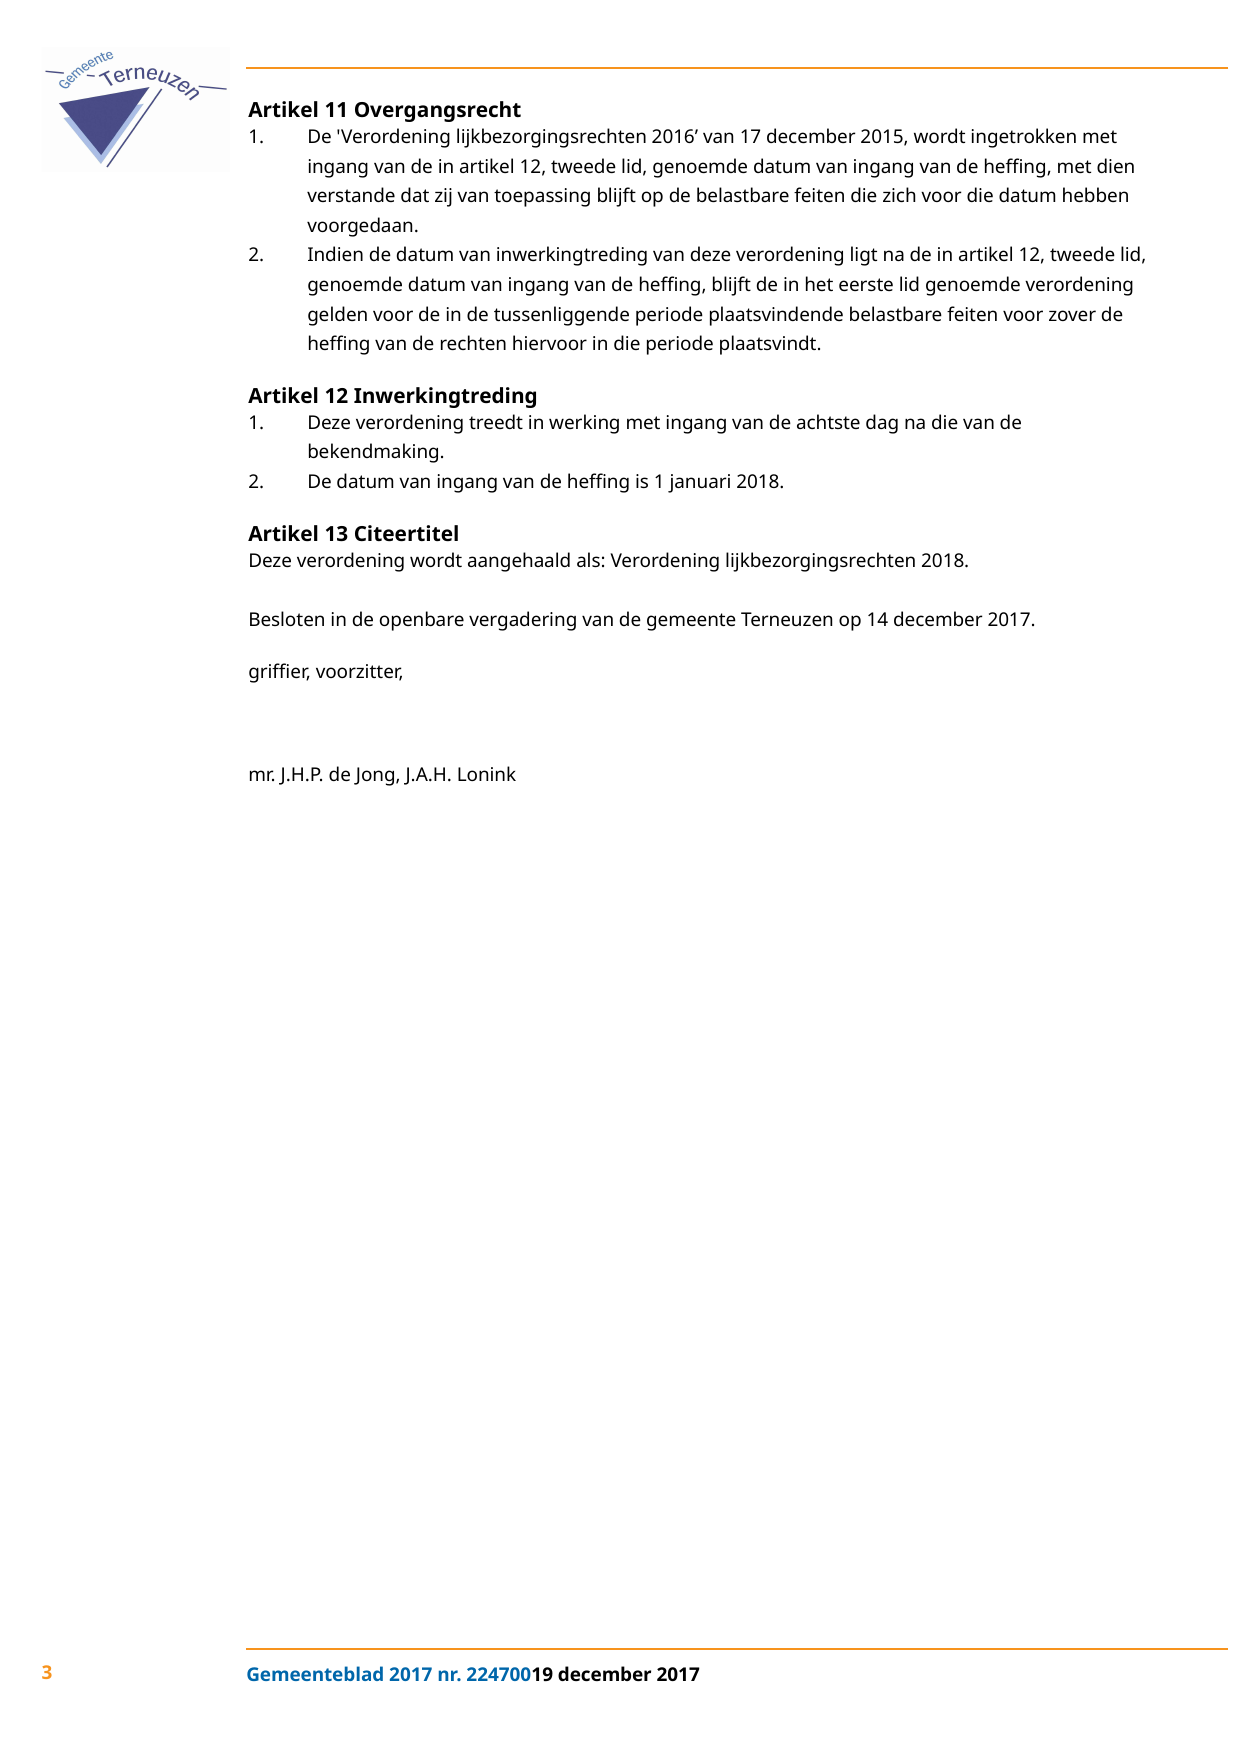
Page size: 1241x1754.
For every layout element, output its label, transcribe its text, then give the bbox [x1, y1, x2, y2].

text Deze verordening wordt aangehaald als: Verordening lijkbezorgingsrechten 2018. [248, 547, 1152, 573]
text Artikel 13 Citeertitel [248, 519, 1152, 547]
text Artikel 12 Inwerkingtreding [248, 381, 1152, 409]
text Besloten in de openbare vergadering van de gemeente Terneuzen op 14 december 2017. [248, 606, 1152, 632]
list De 'Verordening lijkbezorgingsrechten 2016’ van 17 december 2015, wordt ingetrokken met ingang van de in artikel 12, tweede lid, genoemde datum van ingang van de heffing, met dien verstande dat zij van toepassing blijft op de belastbare feiten die zich voor die datum hebben voorgedaan. [248, 123, 1152, 238]
list Deze verordening treedt in werking met ingang van de achtste dag na die van de bekendmaking. [248, 409, 1152, 464]
text Artikel 11 Overgangsrecht [248, 95, 1152, 123]
picture [41, 47, 231, 172]
list Indien de datum van inwerkingtreding van deze verordening ligt na de in artikel 12, tweede lid, genoemde datum van ingang van de heffing, blijft de in het eerste lid genoemde verordening gelden voor de in de tussenliggende periode plaatsvindende belastbare feiten voor zover de heffing van de rechten hiervoor in die periode plaatsvindt. [248, 242, 1152, 356]
text griffier, voorzitter, [248, 658, 1152, 683]
text mr. J.H.P. de Jong, J.A.H. Lonink [248, 761, 1152, 786]
list De datum van ingang van de heffing is 1 januari 2018. [248, 468, 1152, 494]
